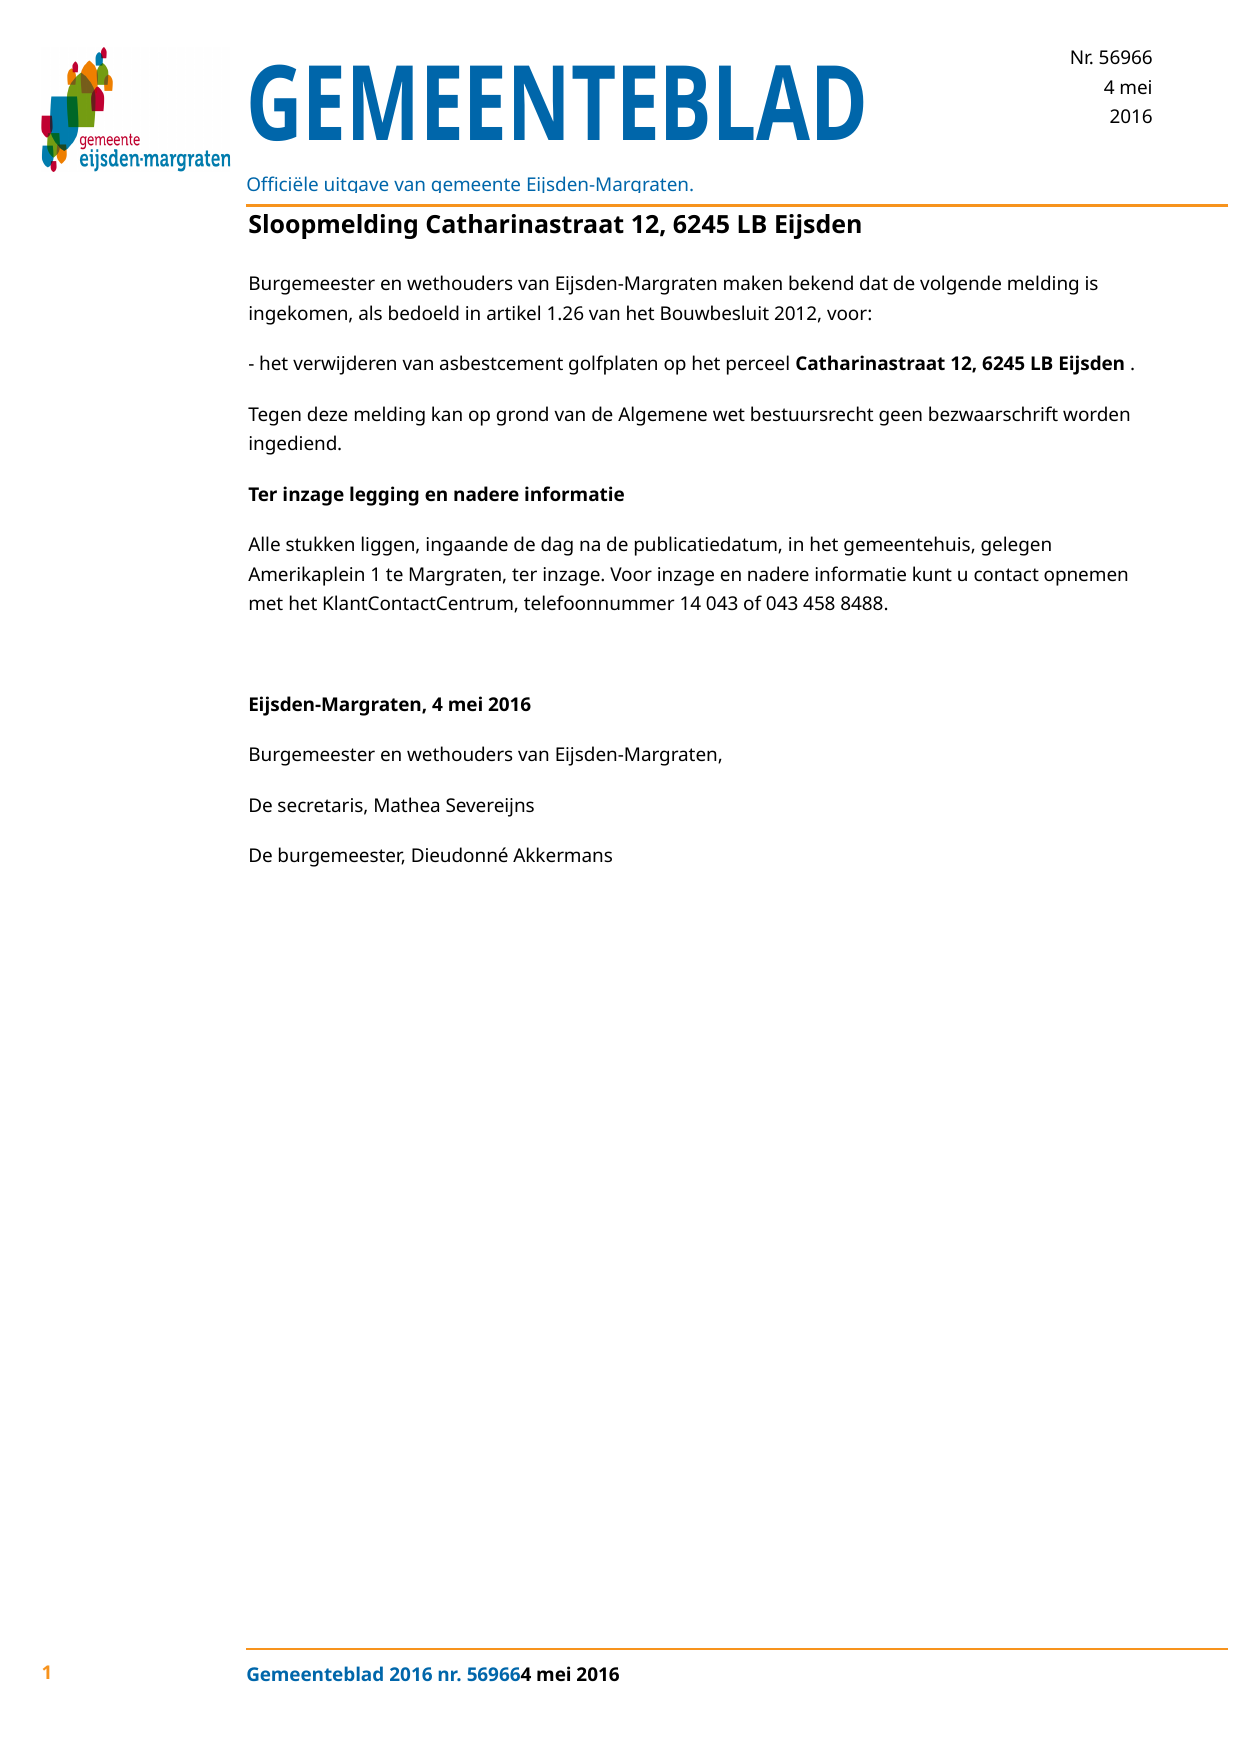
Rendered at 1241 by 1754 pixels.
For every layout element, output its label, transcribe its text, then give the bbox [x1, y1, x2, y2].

text Burgemeester en wethouders van Eijsden-Margraten, [248, 742, 1152, 767]
text Ter inzage legging en nadere informatie [248, 481, 1152, 506]
text Tegen deze melding kan op grond van de Algemene wet bestuursrecht geen bezwaarschrift worden ingediend. [248, 401, 1152, 456]
picture [41, 47, 231, 172]
text De burgemeester, Dieudonné Akkermans [248, 842, 1152, 868]
text Alle stukken liggen, ingaande de dag na de publicatiedatum, in het gemeentehuis, gelegen Amerikaplein 1 te Margraten, ter inzage. Voor inzage en nadere informatie kunt u contact opnemen met het KlantContactCentrum, telefoonnummer 14 043 of 043 458 8488. [248, 531, 1152, 616]
text Eijsden-Margraten, 4 mei 2016 [248, 691, 1152, 717]
text Burgemeester en wethouders van Eijsden-Margraten maken bekend dat de volgende melding is ingekomen, als bedoeld in artikel 1.26 van het Bouwbesluit 2012, voor: [248, 270, 1152, 326]
text De secretaris, Mathea Severeijns [248, 792, 1152, 818]
text - het verwijderen van asbestcement golfplaten op het perceel Catharinastraat 12, 6245 LB Eijsden . [248, 350, 1152, 376]
text Sloopmelding Catharinastraat 12, 6245 LB Eijsden [248, 207, 1152, 241]
